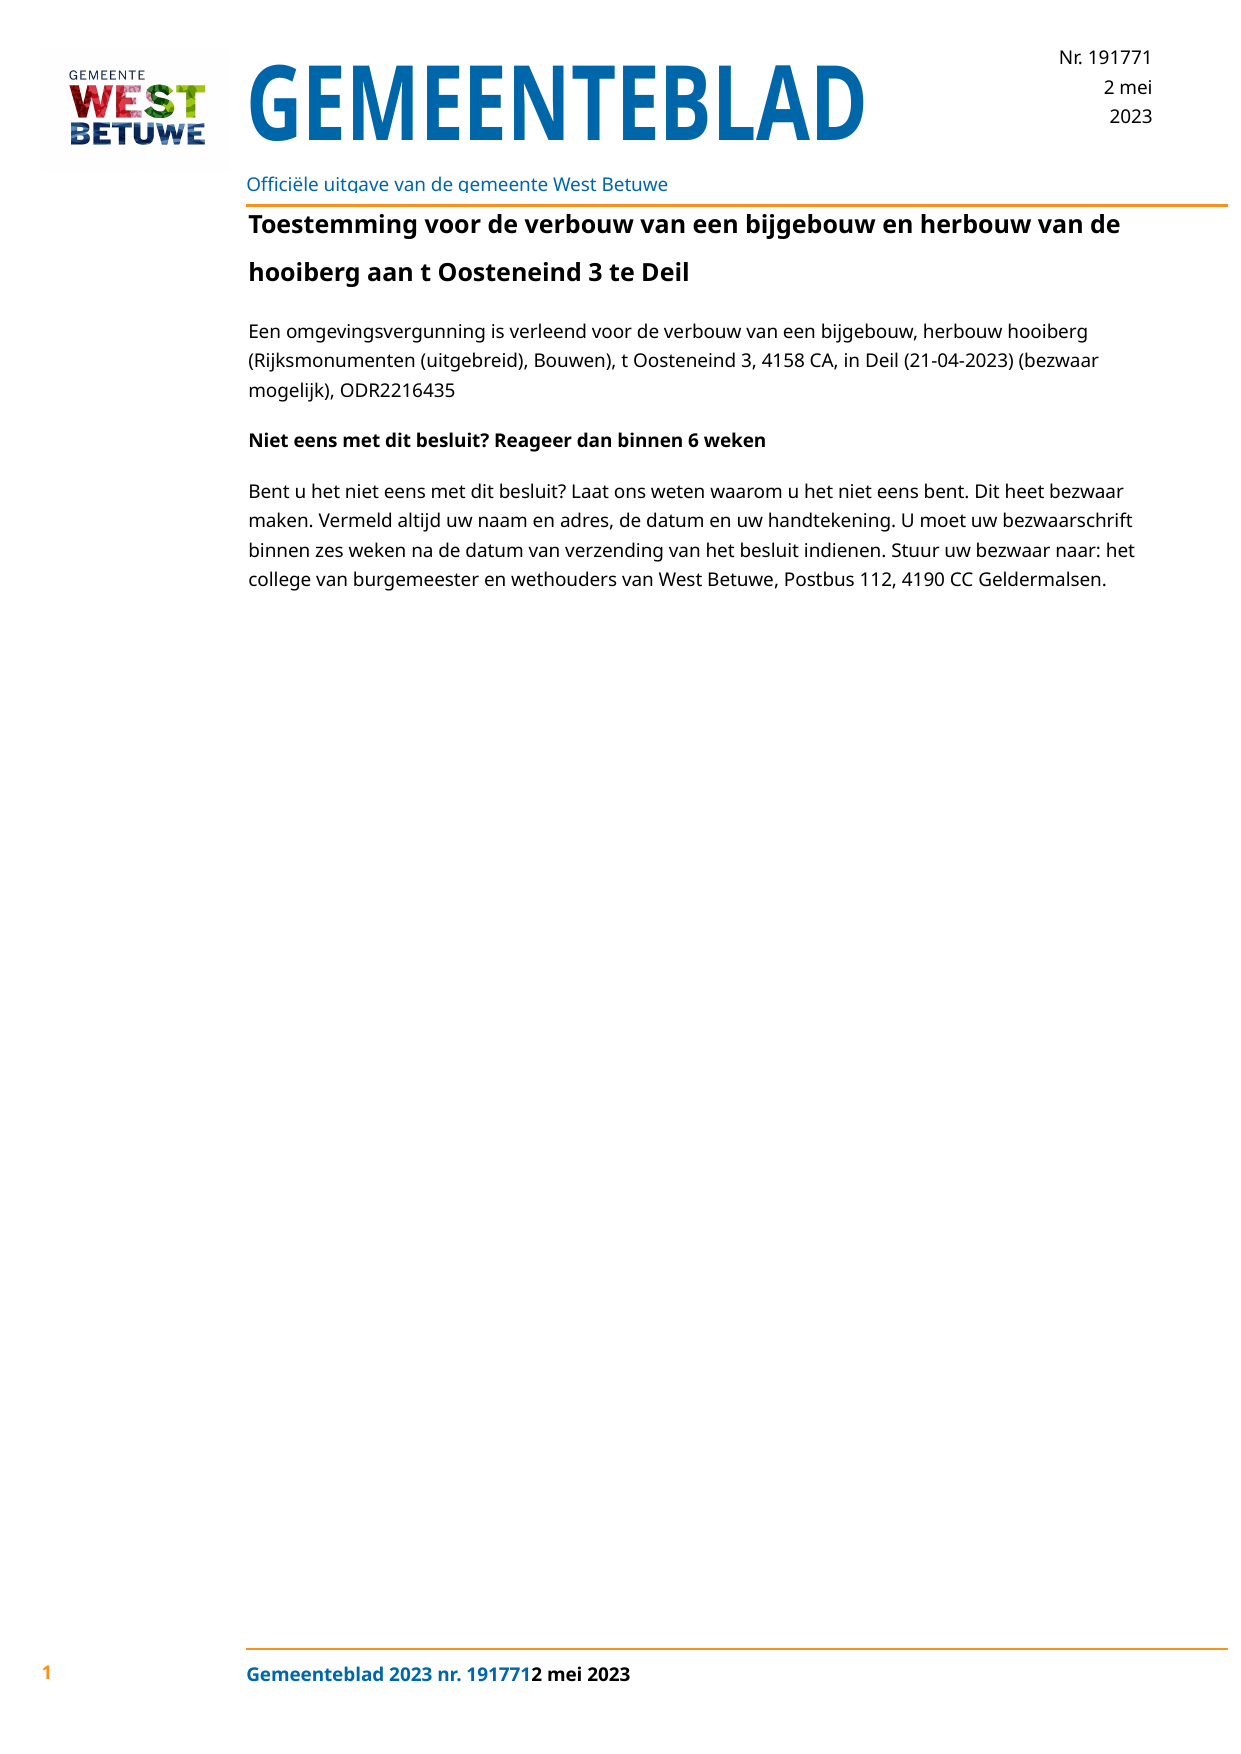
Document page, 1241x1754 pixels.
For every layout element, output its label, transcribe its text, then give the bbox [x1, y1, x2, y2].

text Bent u het niet eens met dit besluit? Laat ons weten waarom u het niet eens bent. Dit heet bezwaar maken. Vermeld altijd uw naam en adres, de datum en uw handtekening. U moet uw bezwaarschrift binnen zes weken na de datum van verzending van het besluit indienen. Stuur uw bezwaar naar: het college van burgemeester en wethouders van West Betuwe, Postbus 112, 4190 CC Geldermalsen. [248, 478, 1152, 592]
text Een omgevingsvergunning is verleend voor de verbouw van een bijgebouw, herbouw hooiberg (Rijksmonumenten (uitgebreid), Bouwen), t Oosteneind 3, 4158 CA, in Deil (21-04-2023) (bezwaar mogelijk), ODR2216435 [248, 318, 1152, 403]
text Niet eens met dit besluit? Reageer dan binnen 6 weken [248, 427, 1152, 453]
text Toestemming voor de verbouw van een bijgebouw en herbouw van de hooiberg aan t Oosteneind 3 te Deil [248, 207, 1152, 288]
picture [41, 47, 231, 172]
